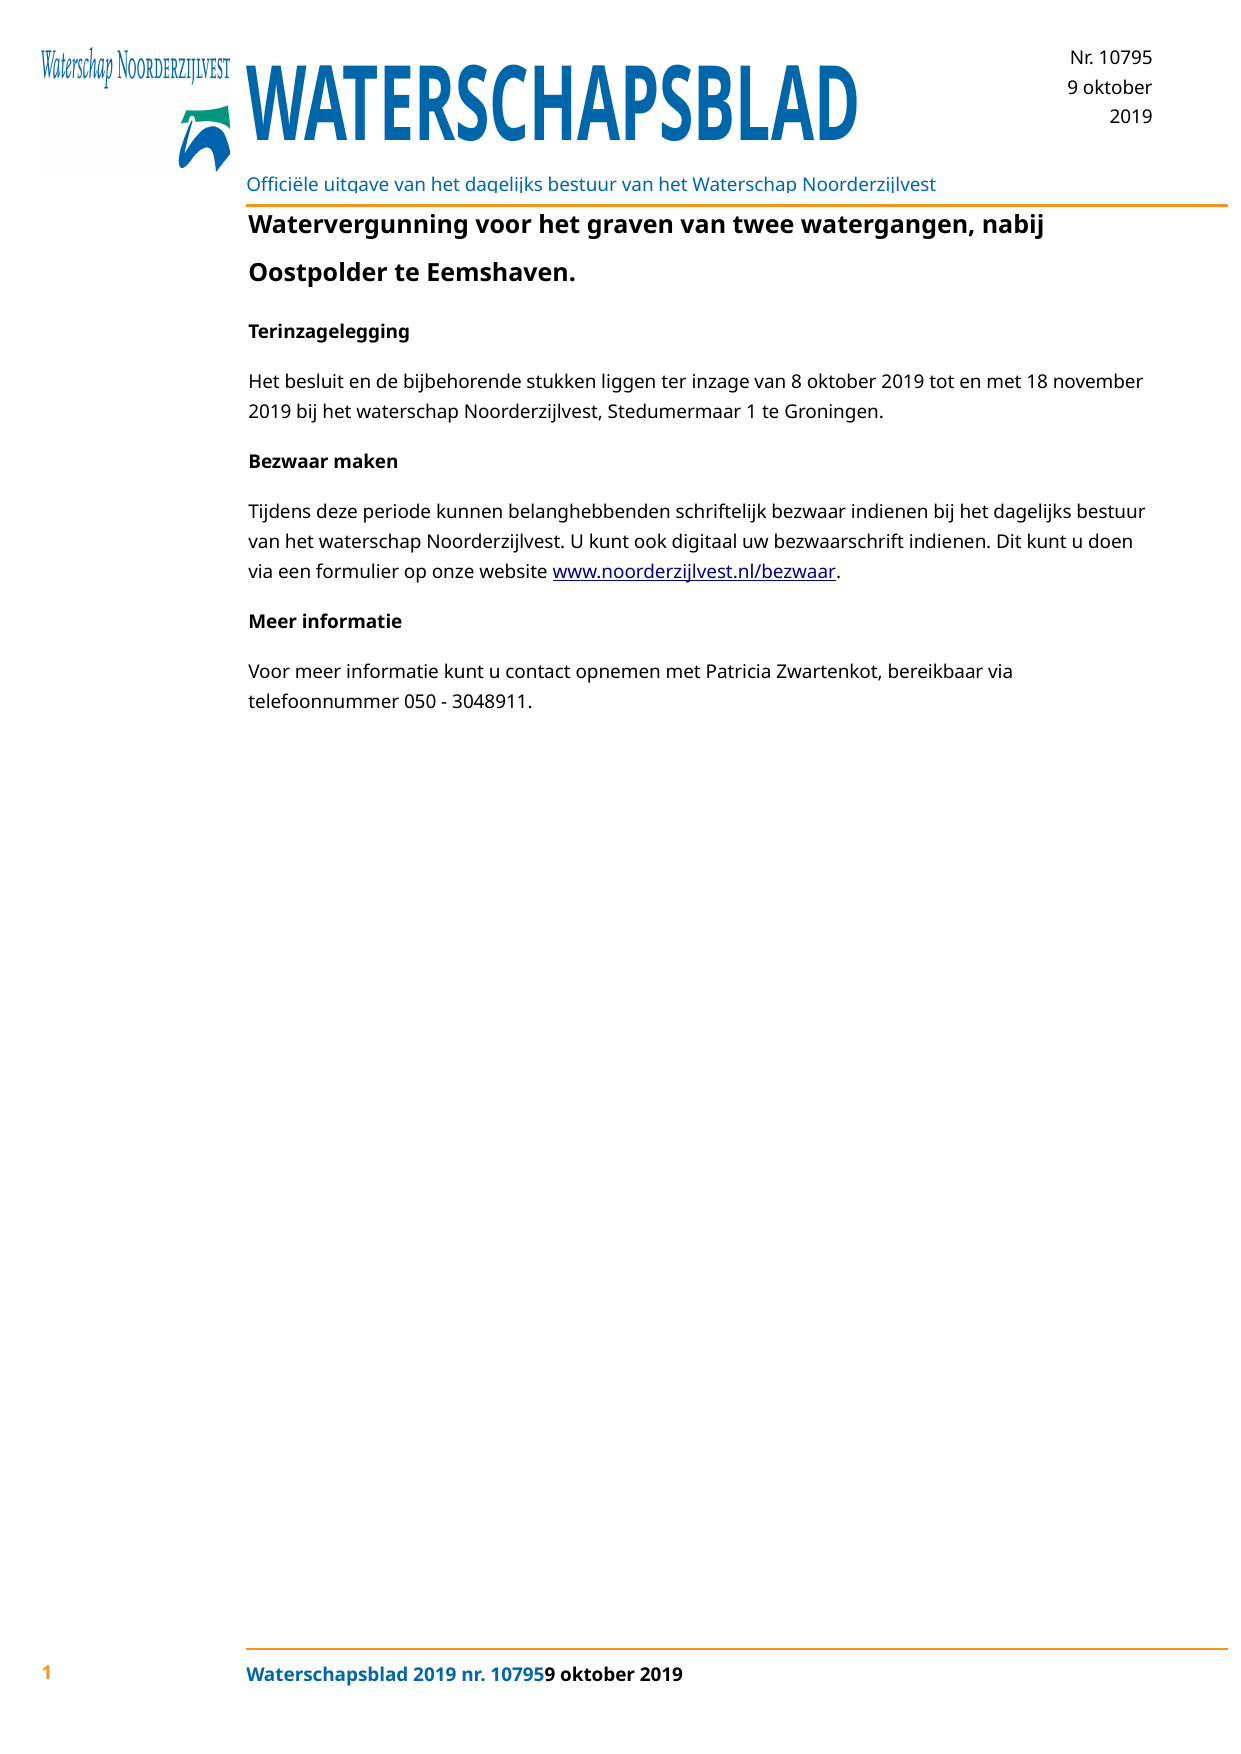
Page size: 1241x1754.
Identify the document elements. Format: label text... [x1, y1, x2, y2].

text Het besluit en de bijbehorende stukken liggen ter inzage van 8 oktober 2019 tot en met 18 november 2019 bij het waterschap Noorderzijlvest, Stedumermaar 1 te Groningen. [248, 368, 1152, 424]
text Voor meer informatie kunt u contact opnemen met Patricia Zwartenkot, bereikbaar via telefoonnummer 050 - 3048911. [248, 659, 1152, 714]
text Terinzagelegging [248, 318, 1152, 344]
text Bezwaar maken [248, 448, 1152, 474]
text Watervergunning voor het graven van twee watergangen, nabij Oostpolder te Eemshaven. [248, 207, 1152, 288]
text Meer informatie [248, 608, 1152, 634]
picture [41, 47, 231, 172]
text Tijdens deze periode kunnen belanghebbenden schriftelijk bezwaar indienen bij het dagelijks bestuur van het waterschap Noorderzijlvest. U kunt ook digitaal uw bezwaarschrift indienen. Dit kunt u doen via een formulier op onze website www.noorderzijlvest.nl/bezwaar. [248, 499, 1152, 584]
